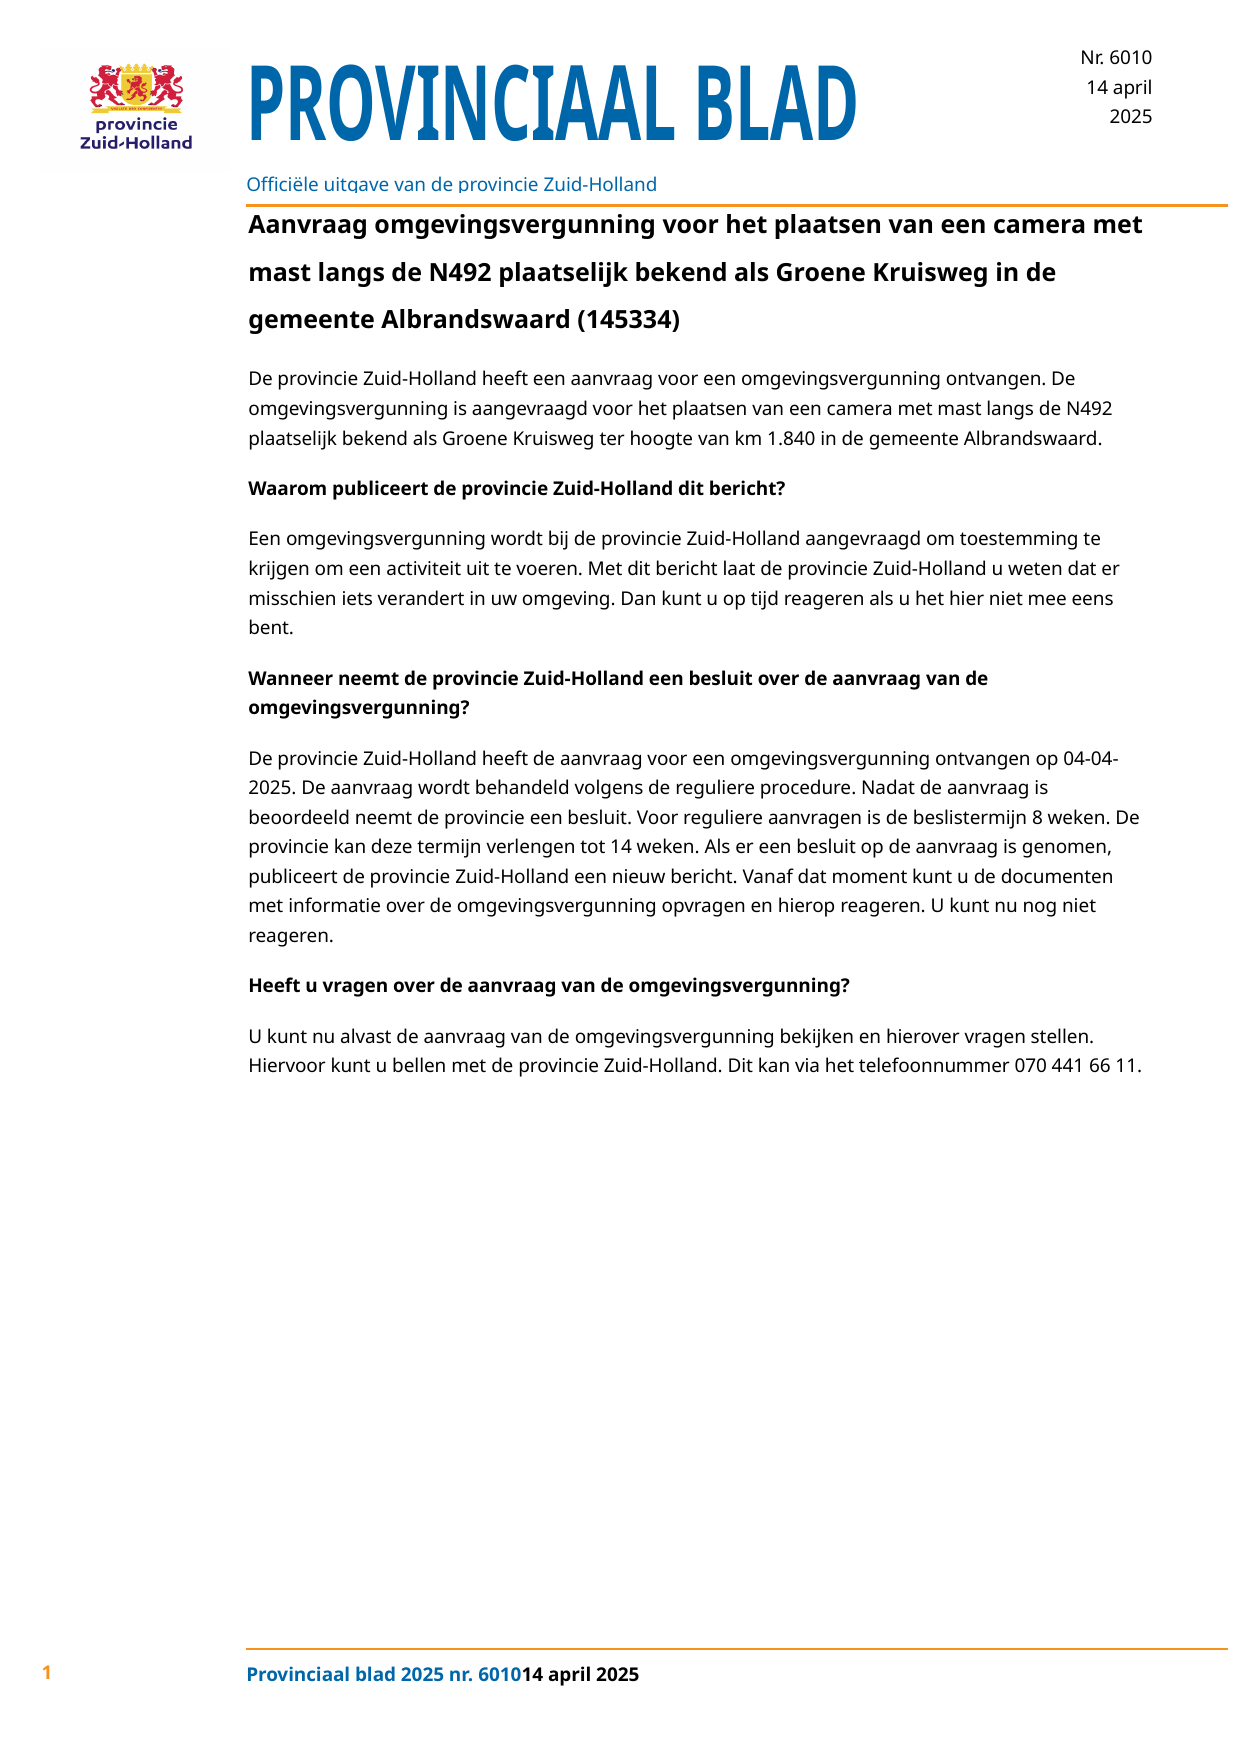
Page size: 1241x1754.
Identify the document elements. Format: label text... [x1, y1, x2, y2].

text U kunt nu alvast de aanvraag van de omgevingsvergunning bekijken en hierover vragen stellen. Hiervoor kunt u bellen met de provincie Zuid-Holland. Dit kan via het telefoonnummer 070 441 66 11. [248, 1023, 1152, 1078]
text Heeft u vragen over de aanvraag van de omgevingsvergunning? [248, 973, 1152, 998]
text Waarom publiceert de provincie Zuid-Holland dit bericht? [248, 475, 1152, 501]
text De provincie Zuid-Holland heeft de aanvraag voor een omgevingsvergunning ontvangen op 04-04-2025. De aanvraag wordt behandeld volgens de reguliere procedure. Nadat de aanvraag is beoordeeld neemt de provincie een besluit. Voor reguliere aanvragen is de beslistermijn 8 weken. De provincie kan deze termijn verlengen tot 14 weken. Als er een besluit op de aanvraag is genomen, publiceert de provincie Zuid-Holland een nieuw bericht. Vanaf dat moment kunt u de documenten met informatie over de omgevingsvergunning opvragen en hierop reageren. U kunt nu nog niet reageren. [248, 745, 1152, 948]
picture [41, 47, 231, 172]
text Een omgevingsvergunning wordt bij de provincie Zuid-Holland aangevraagd om toestemming te krijgen om een activiteit uit te voeren. Met dit bericht laat de provincie Zuid-Holland u weten dat er misschien iets verandert in uw omgeving. Dan kunt u op tijd reageren als u het hier niet mee eens bent. [248, 526, 1152, 640]
text De provincie Zuid-Holland heeft een aanvraag voor een omgevingsvergunning ontvangen. De omgevingsvergunning is aangevraagd voor het plaatsen van een camera met mast langs de N492 plaatselijk bekend als Groene Kruisweg ter hoogte van km 1.840 in de gemeente Albrandswaard. [248, 366, 1152, 450]
text Wanneer neemt de provincie Zuid-Holland een besluit over de aanvraag van de omgevingsvergunning? [248, 665, 1152, 720]
text Aanvraag omgevingsvergunning voor het plaatsen van een camera met mast langs de N492 plaatselijk bekend als Groene Kruisweg in de gemeente Albrandswaard (145334) [248, 207, 1152, 336]
